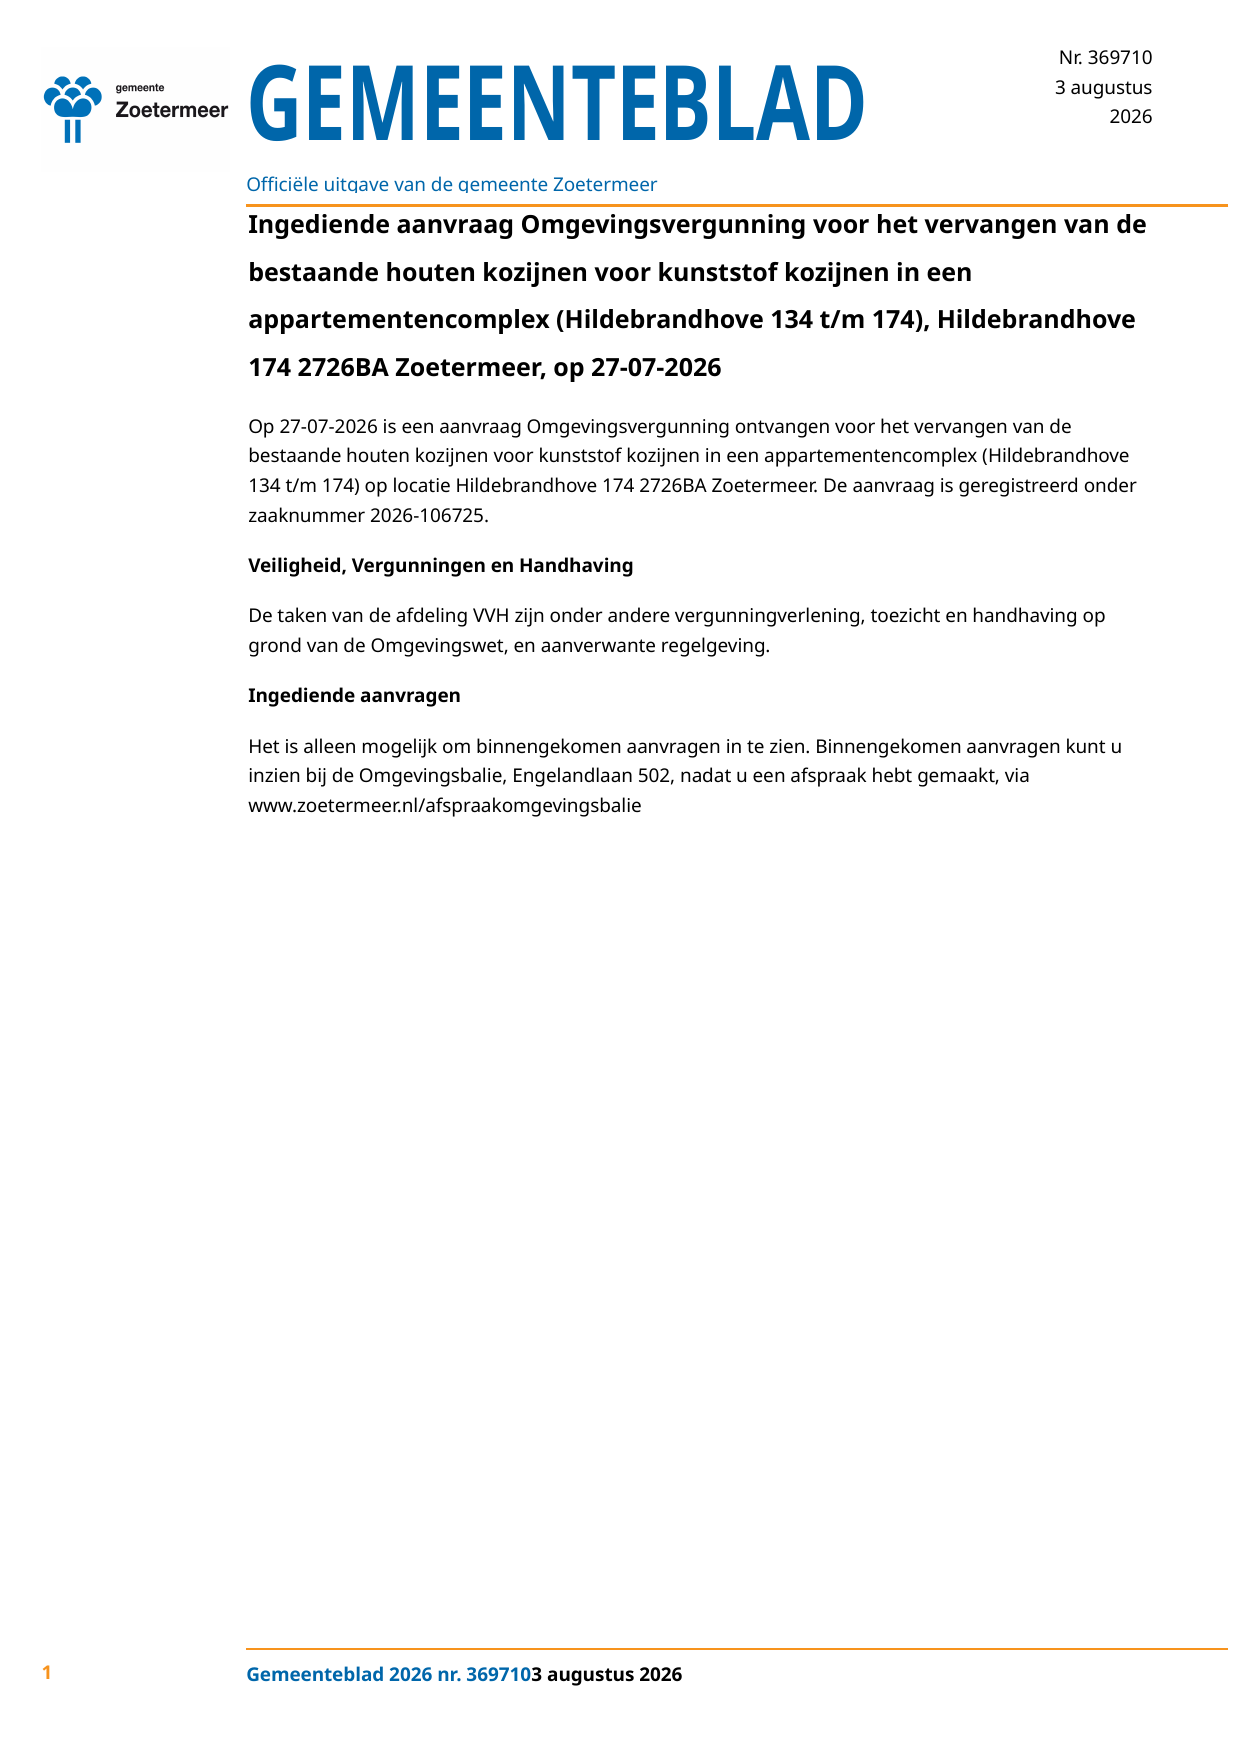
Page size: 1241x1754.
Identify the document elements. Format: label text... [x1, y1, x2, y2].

text Op 27-07-2026 is een aanvraag Omgevingsvergunning ontvangen voor het vervangen van de bestaande houten kozijnen voor kunststof kozijnen in een appartementencomplex (Hildebrandhove 134 t/m 174) op locatie Hildebrandhove 174 2726BA Zoetermeer. De aanvraag is geregistreerd onder zaaknummer 2026-106725. [248, 413, 1152, 528]
text Ingediende aanvraag Omgevingsvergunning voor het vervangen van de bestaande houten kozijnen voor kunststof kozijnen in een appartementencomplex (Hildebrandhove 134 t/m 174), Hildebrandhove 174 2726BA Zoetermeer, op 27-07-2026 [248, 207, 1152, 384]
text Veiligheid, Vergunningen en Handhaving [248, 552, 1152, 578]
picture [41, 47, 231, 172]
text Het is alleen mogelijk om binnengekomen aanvragen in te zien. Binnengekomen aanvragen kunt u inzien bij de Omgevingsbalie, Engelandlaan 502, nadat u een afspraak hebt gemaakt, via www.zoetermeer.nl/afspraakomgevingsbalie [248, 733, 1152, 818]
text Ingediende aanvragen [248, 683, 1152, 708]
text De taken van de afdeling VVH zijn onder andere vergunningverlening, toezicht en handhaving op grond van de Omgevingswet, en aanverwante regelgeving. [248, 603, 1152, 658]
